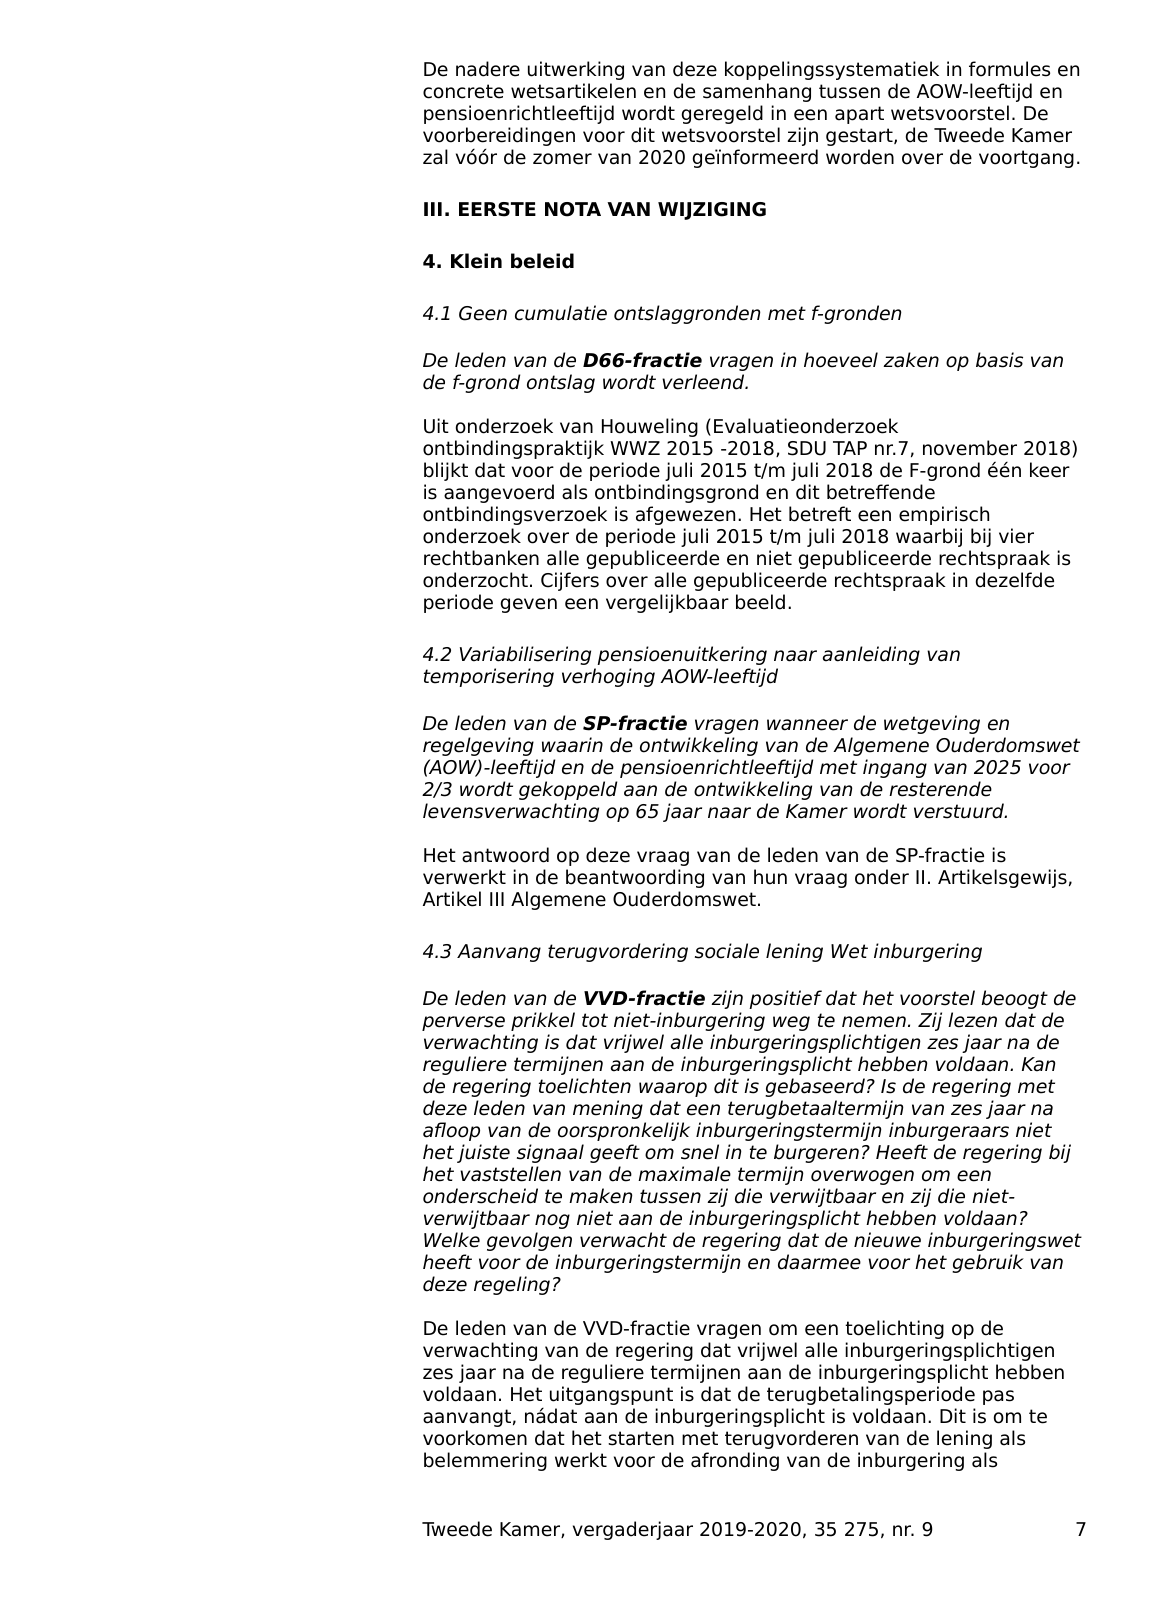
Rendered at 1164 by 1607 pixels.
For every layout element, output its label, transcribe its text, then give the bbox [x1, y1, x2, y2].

subtitle 4.2 Variabilisering pensioenuitkering naar aanleiding van temporisering verhoging AOW-leeftijd [422, 644, 1087, 688]
text De leden van de D66-fractie vragen in hoeveel zaken op basis van de f-grond ontslag wordt verleend. [422, 350, 1087, 394]
text De leden van de SP-fractie vragen wanneer de wetgeving en regelgeving waarin de ontwikkeling van de Algemene Ouderdomswet (AOW)-leeftijd en de pensioenrichtleeftijd met ingang van 2025 voor 2/3 wordt gekoppeld aan de ontwikkeling van de resterende levensverwachting op 65 jaar naar de Kamer wordt verstuurd. [422, 713, 1087, 823]
subtitle 4. Klein beleid [422, 251, 1087, 273]
subtitle 4.1 Geen cumulatie ontslaggronden met f-gronden [422, 303, 1087, 325]
subtitle III. EERSTE NOTA VAN WIJZIGING [422, 199, 1087, 221]
text Uit onderzoek van Houweling (Evaluatieonderzoek ontbindingspraktijk WWZ 2015 -2018, SDU TAP nr.7, november 2018) blijkt dat voor de periode juli 2015 t/m juli 2018 de F-grond één keer is aangevoerd als ontbindingsgrond en dit betreffende ontbindingsverzoek is afgewezen. Het betreft een empirisch onderzoek over de periode juli 2015 t/m juli 2018 waarbij bij vier rechtbanken alle gepubliceerde en niet gepubliceerde rechtspraak is onderzocht. Cijfers over alle gepubliceerde rechtspraak in dezelfde periode geven een vergelijkbaar beeld. [422, 416, 1087, 614]
text De nadere uitwerking van deze koppelingssystematiek in formules en concrete wetsartikelen en de samenhang tussen de AOW-leeftijd en pensioenrichtleeftijd wordt geregeld in een apart wetsvoorstel. De voorbereidingen voor dit wetsvoorstel zijn gestart, de Tweede Kamer zal vóór de zomer van 2020 geïnformeerd worden over de voortgang. [422, 59, 1087, 169]
text Het antwoord op deze vraag van de leden van de SP-fractie is verwerkt in de beantwoording van hun vraag onder II. Artikelsgewijs, Artikel III Algemene Ouderdomswet. [422, 845, 1087, 911]
text De leden van de VVD-fractie zijn positief dat het voorstel beoogt de perverse prikkel tot niet-inburgering weg te nemen. Zij lezen dat de verwachting is dat vrijwel alle inburgeringsplichtigen zes jaar na de reguliere termijnen aan de inburgeringsplicht hebben voldaan. Kan de regering toelichten waarop dit is gebaseerd? Is de regering met deze leden van mening dat een terugbetaaltermijn van zes jaar na afloop van de oorspronkelijk inburgeringstermijn inburgeraars niet het juiste signaal geeft om snel in te burgeren? Heeft de regering bij het vaststellen van de maximale termijn overwogen om een onderscheid te maken tussen zij die verwijtbaar en zij die niet-verwijtbaar nog niet aan de inburgeringsplicht hebben voldaan? Welke gevolgen verwacht de regering dat de nieuwe inburgeringswet heeft voor de inburgeringstermijn en daarmee voor het gebruik van deze regeling? [422, 988, 1087, 1296]
text De leden van de VVD-fractie vragen om een toelichting op de verwachting van de regering dat vrijwel alle inburgeringsplichtigen zes jaar na de reguliere termijnen aan de inburgeringsplicht hebben voldaan. Het uitgangspunt is dat de terugbetalingsperiode pas aanvangt, nádat aan de inburgeringsplicht is voldaan. Dit is om te voorkomen dat het starten met terugvorderen van de lening als belemmering werkt voor de afronding van de inburgering als [422, 1318, 1087, 1472]
subtitle 4.3 Aanvang terugvordering sociale lening Wet inburgering [422, 941, 1087, 963]
